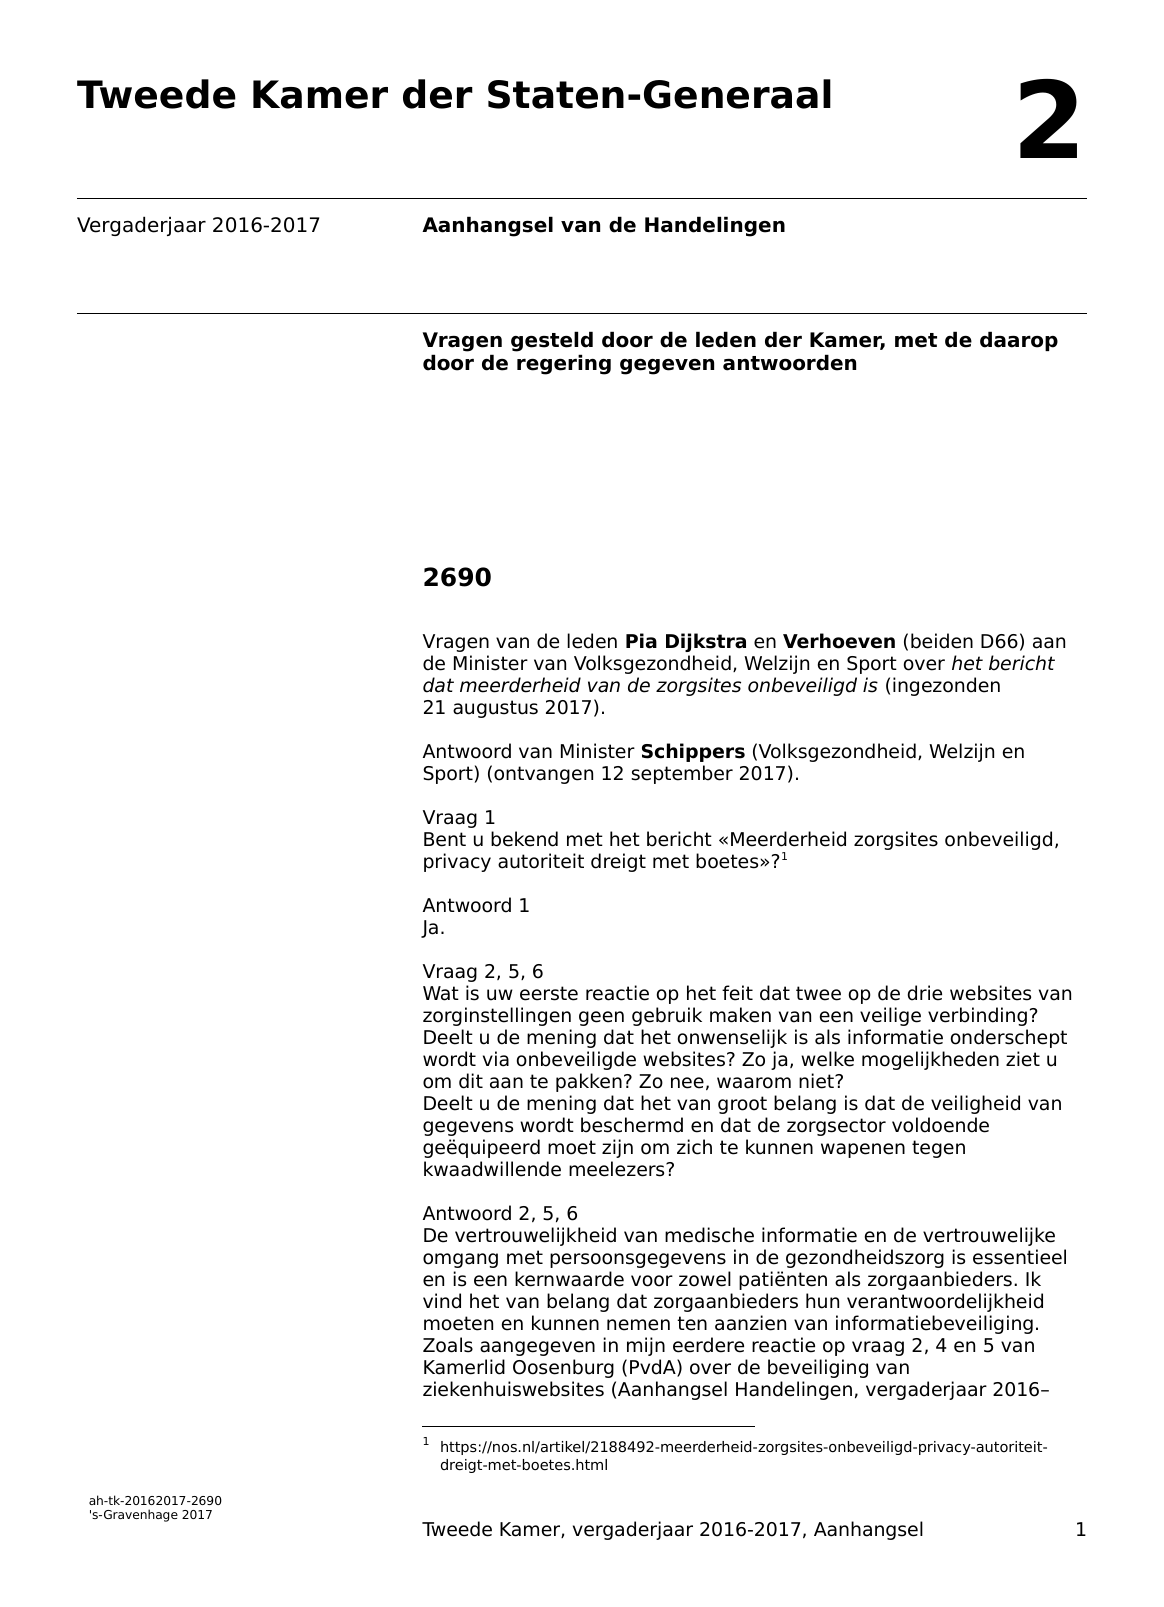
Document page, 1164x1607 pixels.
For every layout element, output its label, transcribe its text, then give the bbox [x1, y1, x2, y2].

table_cell Aanhangsel van de Handelingen [422, 199, 1087, 313]
text Antwoord 1 [422, 895, 1087, 917]
table_cell [77, 314, 422, 376]
table_cell Vragen gesteld door de leden der Kamer, met de daarop door de regering gegeven antwoorden [422, 314, 1087, 376]
text Antwoord van Minister Schippers (Volksgezondheid, Welzijn en Sport) (ontvangen 12 september 2017). [422, 741, 1087, 785]
table_header 2 [886, 59, 1087, 198]
text 's-Gravenhage 2017 [88, 1508, 323, 1522]
text https://nos.nl/artikel/2188492-meerderheid-zorgsites-onbeveiligd-privacy-autoriteit-dreigt-met-boetes.html [422, 1435, 1087, 1474]
text Wat is uw eerste reactie op het feit dat twee op de drie websites van zorginstellingen geen gebruik maken van een veilige verbinding? [422, 983, 1087, 1027]
text Antwoord 2, 5, 6 [422, 1203, 1087, 1225]
text De vertrouwelijkheid van medische informatie en de vertrouwelijke omgang met persoonsgegevens in de gezondheidszorg is essentieel en is een kernwaarde voor zowel patiënten als zorgaanbieders. Ik vind het van belang dat zorgaanbieders hun verantwoordelijkheid moeten en kunnen nemen ten aanzien van informatiebeveiliging. [422, 1225, 1087, 1335]
text Deelt u de mening dat het van groot belang is dat de veiligheid van gegevens wordt beschermd en dat de zorgsector voldoende geëquipeerd moet zijn om zich te kunnen wapenen tegen kwaadwillende meelezers? [422, 1093, 1087, 1181]
text Bent u bekend met het bericht «Meerderheid zorgsites onbeveiligd, privacy autoriteit dreigt met boetes»? [422, 829, 1087, 873]
text Vragen van de leden Pia Dijkstra en Verhoeven (beiden D66) aan de Minister van Volksgezondheid, Welzijn en Sport over het bericht dat meerderheid van de zorgsites onbeveiligd is (ingezonden 21 augustus 2017). [422, 631, 1087, 718]
text Deelt u de mening dat het onwenselijk is als informatie onderschept wordt via onbeveiligde websites? Zo ja, welke mogelijkheden ziet u om dit aan te pakken? Zo nee, waarom niet? [422, 1027, 1087, 1093]
table_cell Vergaderjaar 2016-2017 [77, 199, 422, 313]
text Vraag 2, 5, 6 [422, 961, 1087, 983]
text Vraag 1 [422, 807, 1087, 829]
table_header Tweede Kamer der Staten-Generaal [77, 59, 886, 198]
text Ja. [422, 917, 1087, 939]
text ah-tk-20162017-2690 [88, 1494, 323, 1508]
text 2690 [422, 563, 1087, 592]
text Zoals aangegeven in mijn eerdere reactie op vraag 2, 4 en 5 van Kamerlid Oosenburg (PvdA) over de beveiliging van ziekenhuiswebsites (Aanhangsel Handelingen, vergaderjaar 2016– [422, 1335, 1087, 1401]
